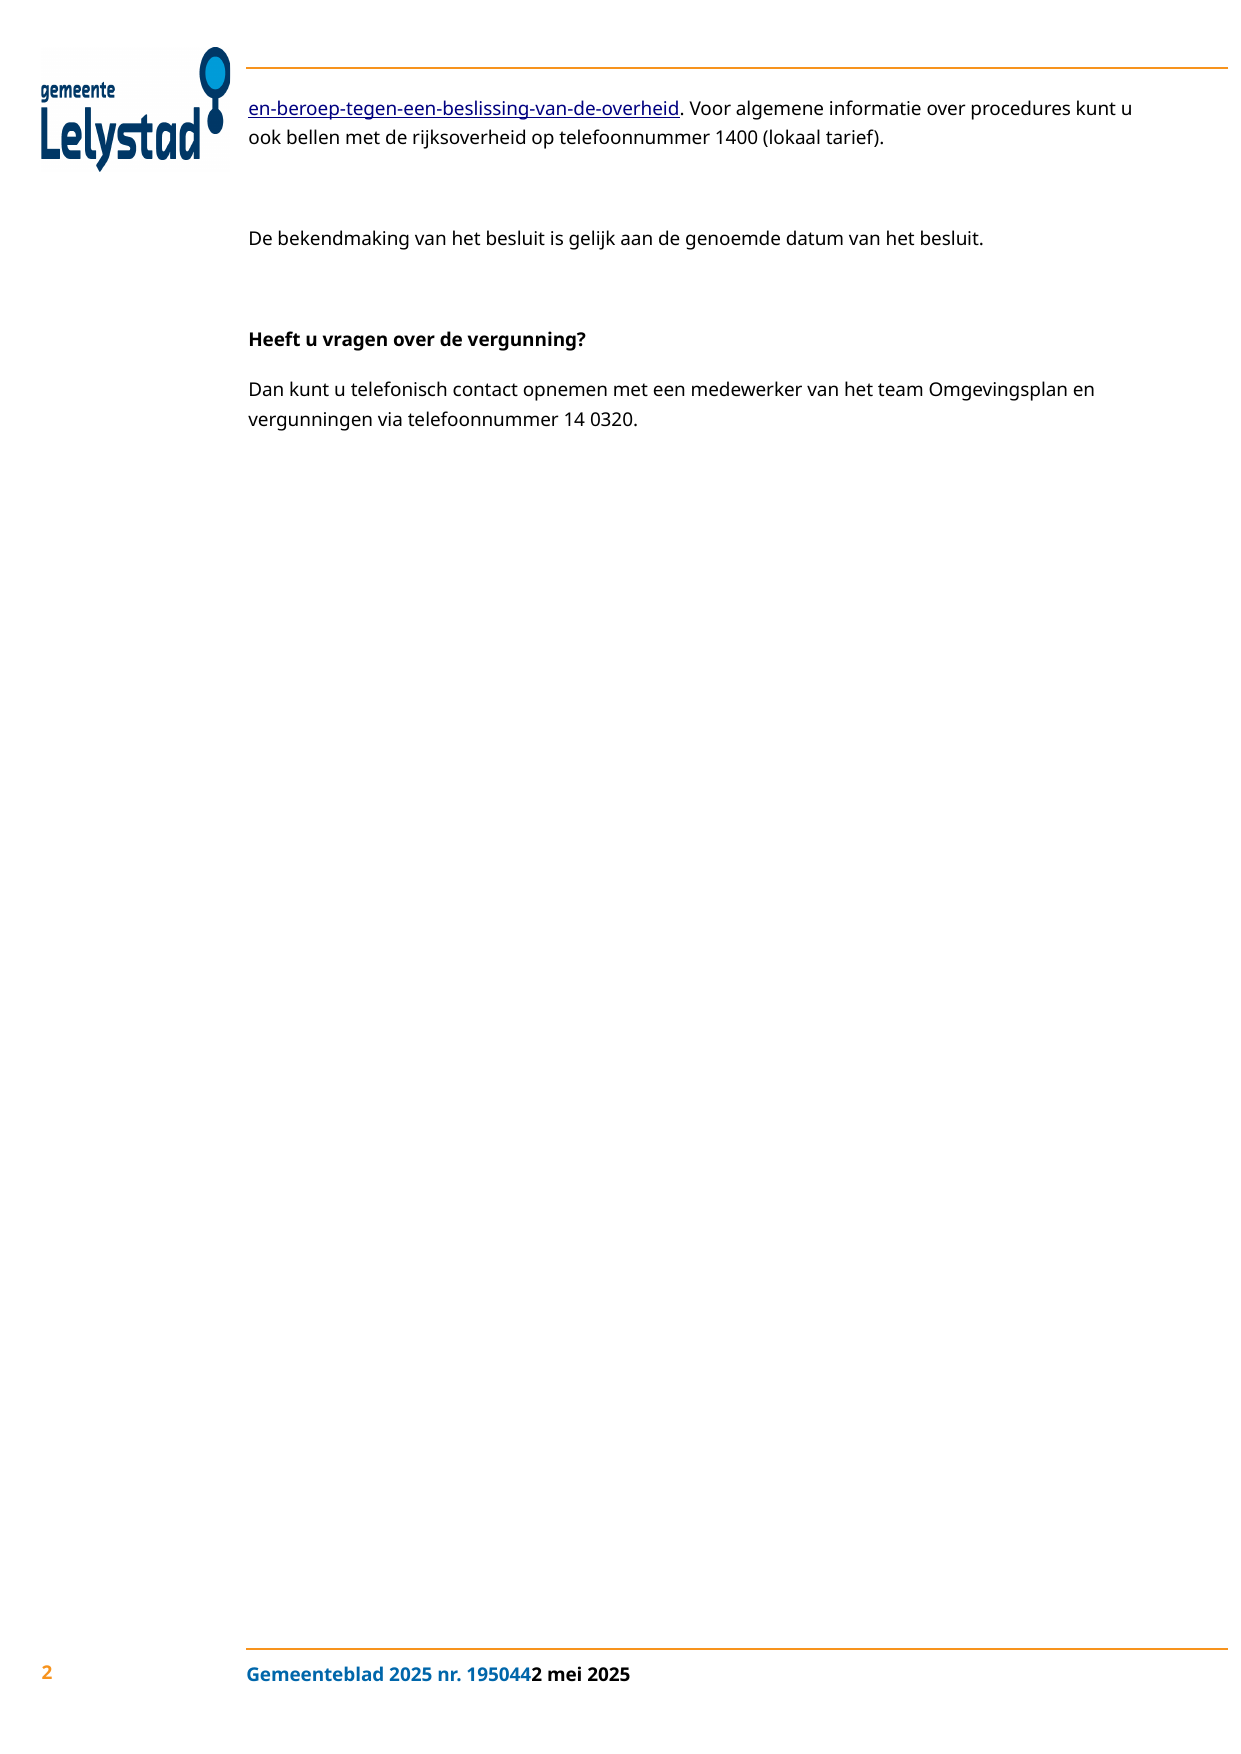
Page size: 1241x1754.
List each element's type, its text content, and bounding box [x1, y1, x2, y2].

text Dan kunt u telefonisch contact opnemen met een medewerker van het team Omgevingsplan en vergunningen via telefoonnummer 14 0320. [248, 376, 1152, 432]
picture [41, 47, 231, 172]
text Heeft u vragen over de vergunning? [248, 326, 1152, 352]
text en-beroep-tegen-een-beslissing-van-de-overheid. Voor algemene informatie over procedures kunt u ook bellen met de rijksoverheid op telefoonnummer 1400 (lokaal tarief). [248, 95, 1152, 150]
text De bekendmaking van het besluit is gelijk aan de genoemde datum van het besluit. [248, 225, 1152, 251]
